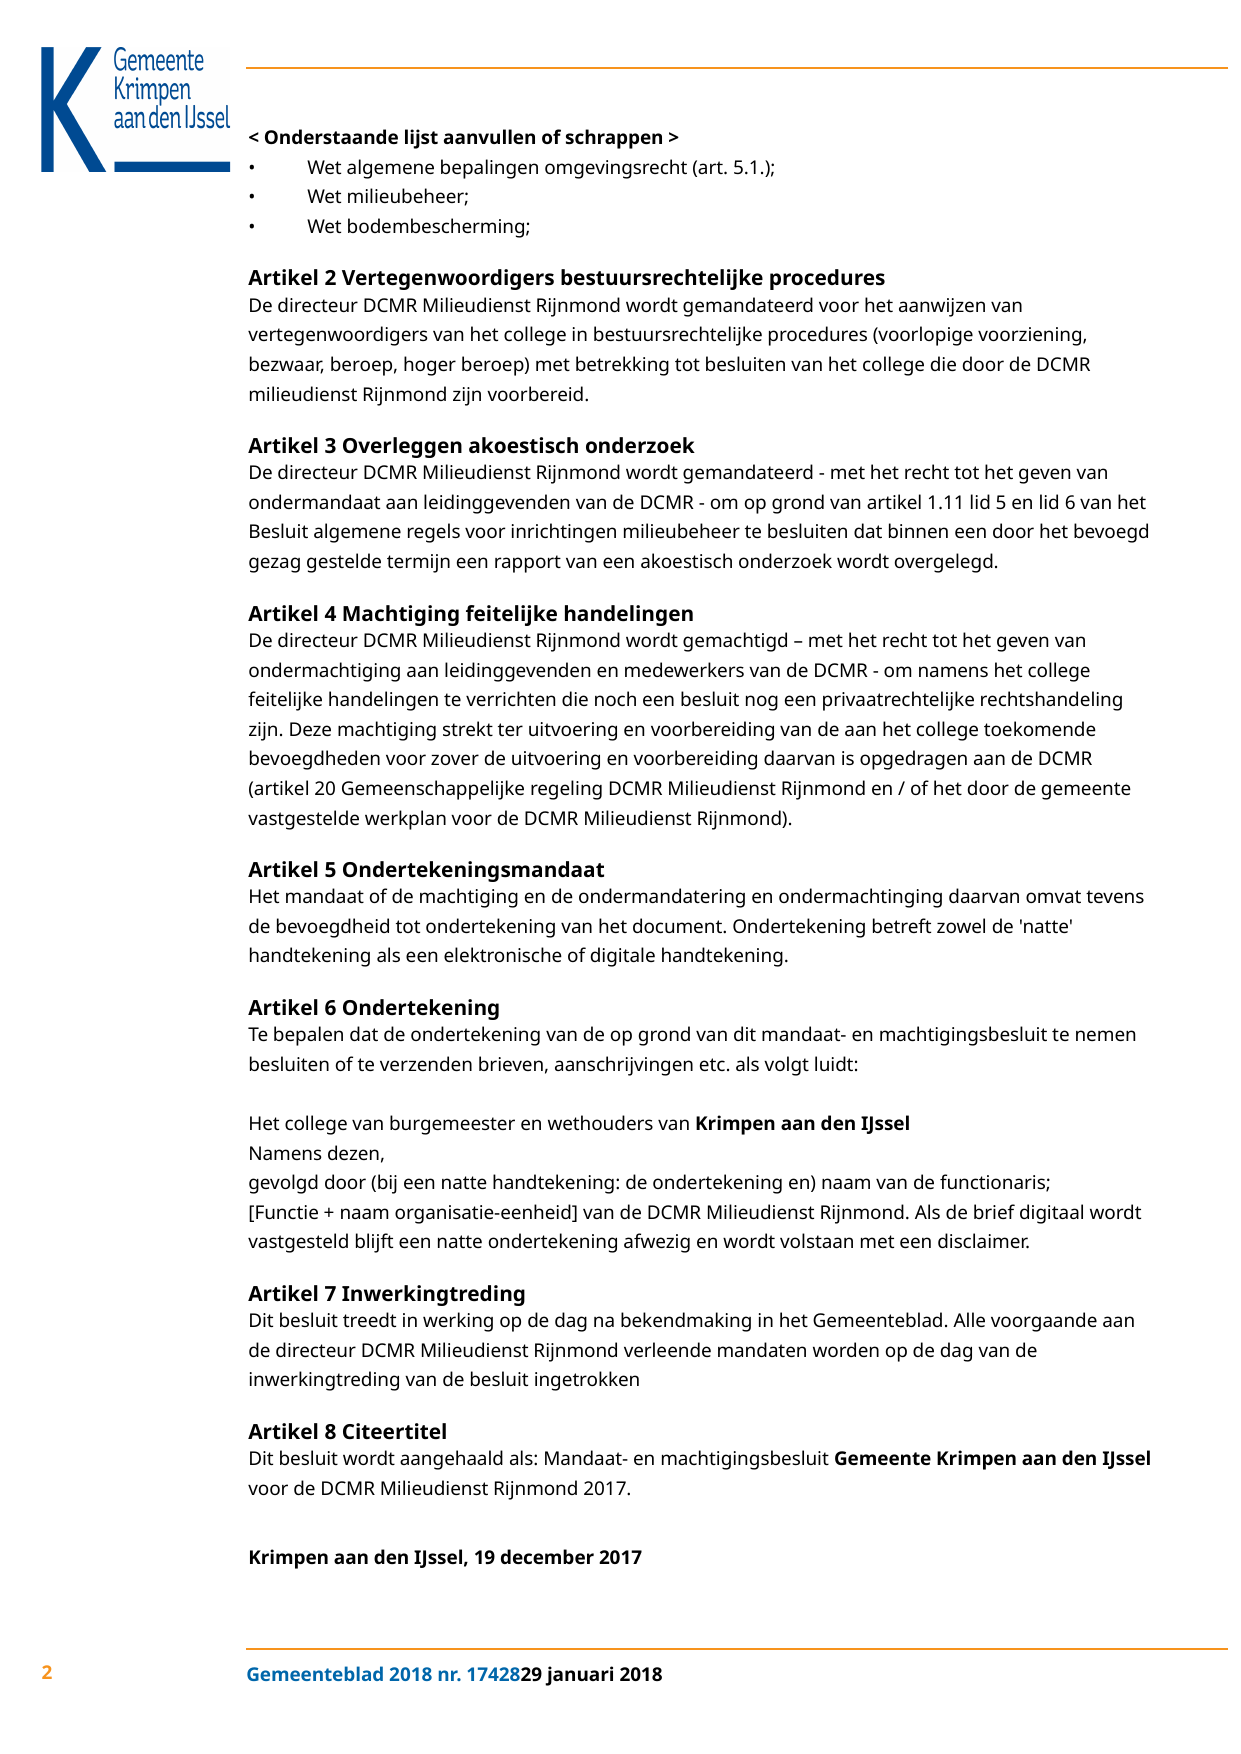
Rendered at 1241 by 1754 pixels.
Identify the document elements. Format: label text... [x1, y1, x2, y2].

text Krimpen aan den IJssel, 19 december 2017 [248, 1544, 1152, 1570]
picture [41, 47, 231, 172]
text Artikel 3 Overleggen akoestisch onderzoek [248, 431, 1152, 459]
text Artikel 8 Citeertitel [248, 1417, 1152, 1446]
text Artikel 2 Vertegenwoordigers bestuursrechtelijke procedures [248, 263, 1152, 292]
text Te bepalen dat de ondertekening van de op grond van dit mandaat- en machtigingsbesluit te nemen besluiten of te verzenden brieven, aanschrijvingen etc. als volgt luidt: [248, 1022, 1152, 1077]
text De directeur DCMR Milieudienst Rijnmond wordt gemandateerd - met het recht tot het geven van ondermandaat aan leidinggevenden van de DCMR - om op grond van artikel 1.11 lid 5 en lid 6 van het Besluit algemene regels voor inrichtingen milieubeheer te besluiten dat binnen een door het bevoegd gezag gestelde termijn een rapport van een akoestisch onderzoek wordt overgelegd. [248, 459, 1152, 574]
text Artikel 7 Inwerkingtreding [248, 1279, 1152, 1307]
text Artikel 4 Machtiging feitelijke handelingen [248, 599, 1152, 627]
list Wet algemene bepalingen omgevingsrecht (art. 5.1.); [248, 154, 1152, 180]
list Wet milieubeheer; [248, 183, 1152, 209]
text Dit besluit treedt in werking op de dag na bekendmaking in het Gemeenteblad. Alle voorgaande aan de directeur DCMR Milieudienst Rijnmond verleende mandaten worden op de dag van de inwerkingtreding van de besluit ingetrokken [248, 1307, 1152, 1392]
text Dit besluit wordt aangehaald als: Mandaat- en machtigingsbesluit Gemeente Krimpen aan den IJssel voor de DCMR Milieudienst Rijnmond 2017. [248, 1446, 1152, 1501]
text De directeur DCMR Milieudienst Rijnmond wordt gemandateerd voor het aanwijzen van vertegenwoordigers van het college in bestuursrechtelijke procedures (voorlopige voorziening, bezwaar, beroep, hoger beroep) met betrekking tot besluiten van het college die door de DCMR milieudienst Rijnmond zijn voorbereid. [248, 292, 1152, 406]
text gevolgd door (bij een natte handtekening: de ondertekening en) naam van de functionaris; [248, 1169, 1152, 1195]
text Artikel 5 Ondertekeningsmandaat [248, 855, 1152, 883]
text Artikel 6 Ondertekening [248, 993, 1152, 1022]
text < Onderstaande lijst aanvullen of schrappen > [248, 124, 1152, 150]
text Namens dezen, [248, 1140, 1152, 1166]
text De directeur DCMR Milieudienst Rijnmond wordt gemachtigd – met het recht tot het geven van ondermachtiging aan leidinggevenden en medewerkers van de DCMR - om namens het college feitelijke handelingen te verrichten die noch een besluit nog een privaatrechtelijke rechtshandeling zijn. Deze machtiging strekt ter uitvoering en voorbereiding van de aan het college toekomende bevoegdheden voor zover de uitvoering en voorbereiding daarvan is opgedragen aan de DCMR (artikel 20 Gemeenschappelijke regeling DCMR Milieudienst Rijnmond en / of het door de gemeente vastgestelde werkplan voor de DCMR Milieudienst Rijnmond). [248, 627, 1152, 830]
text Het mandaat of de machtiging en de ondermandatering en ondermachtinging daarvan omvat tevens de bevoegdheid tot ondertekening van het document. Ondertekening betreft zowel de 'natte' handtekening als een elektronische of digitale handtekening. [248, 883, 1152, 968]
text Het college van burgemeester en wethouders van Krimpen aan den IJssel [248, 1110, 1152, 1136]
text [Functie + naam organisatie-eenheid] van de DCMR Milieudienst Rijnmond. Als de brief digitaal wordt vastgesteld blijft een natte ondertekening afwezig en wordt volstaan met een disclaimer. [248, 1199, 1152, 1254]
list Wet bodembescherming; [248, 213, 1152, 239]
